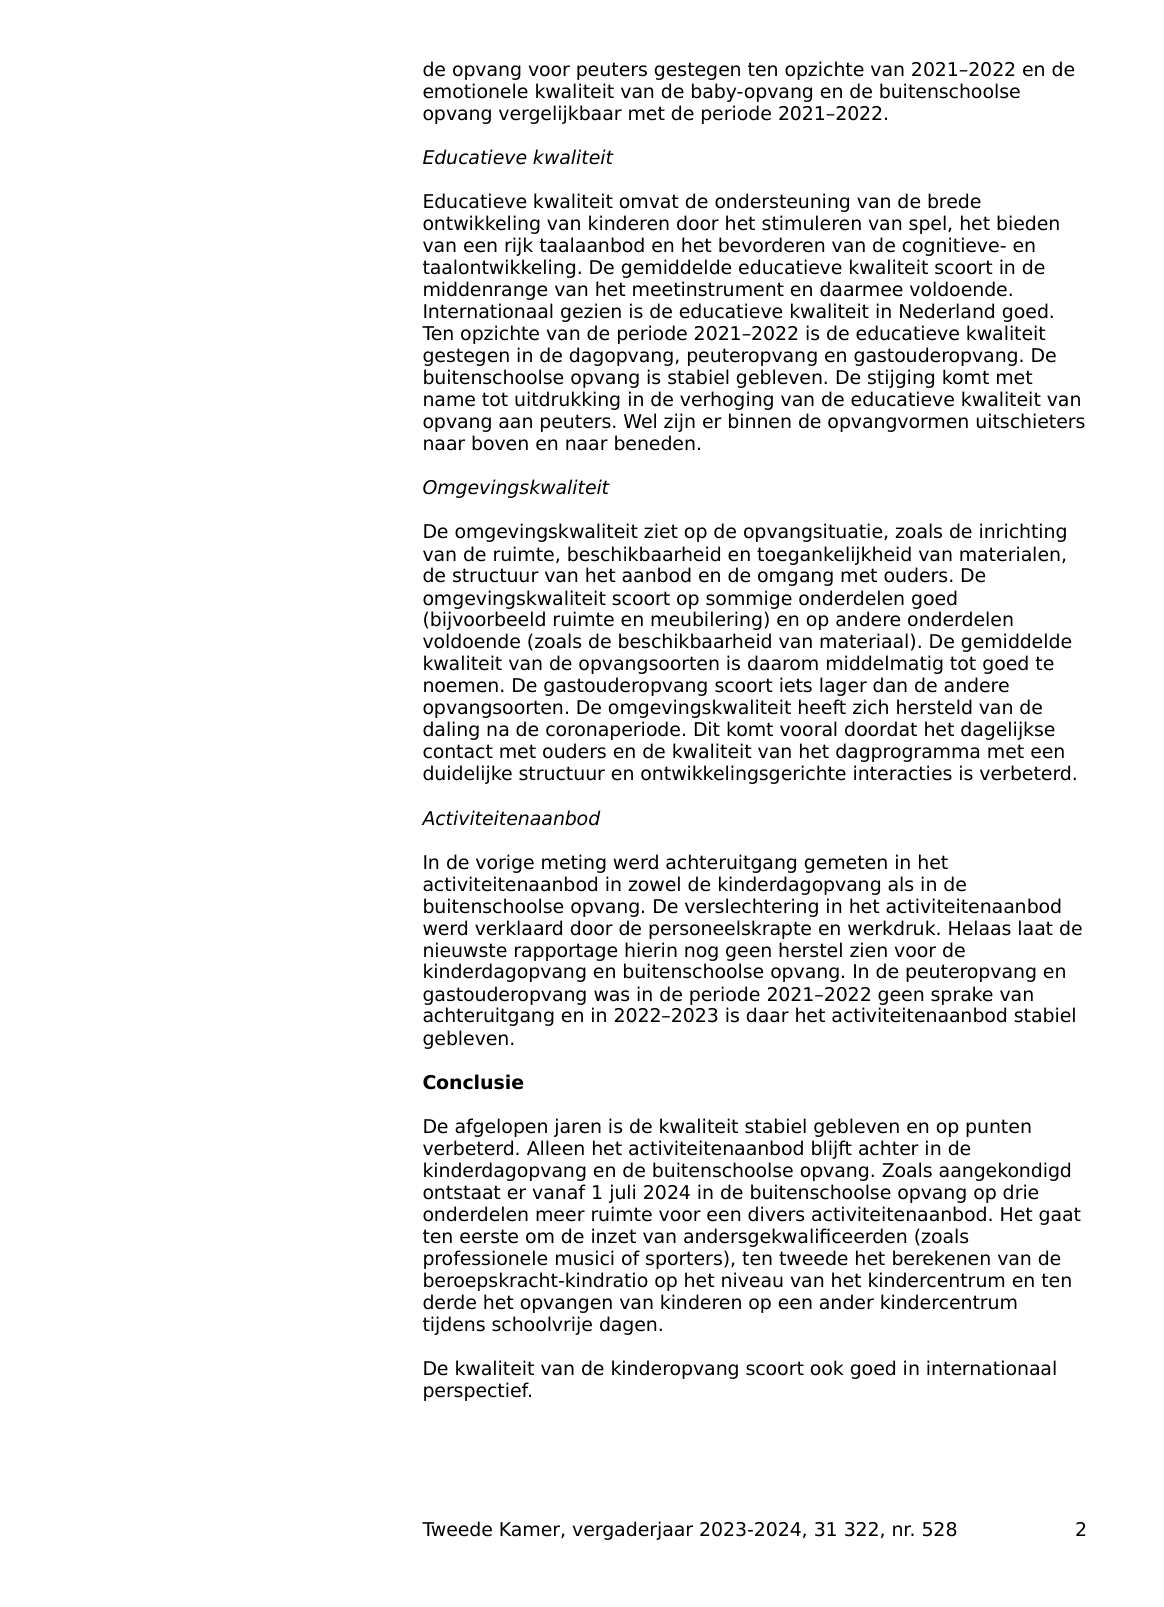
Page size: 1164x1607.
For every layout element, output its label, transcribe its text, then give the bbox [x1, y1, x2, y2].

subtitle Conclusie [422, 1072, 1087, 1093]
text de opvang voor peuters gestegen ten opzichte van 2021–2022 en de emotionele kwaliteit van de baby-opvang en de buitenschoolse opvang vergelijkbaar met de periode 2021–2022. [422, 59, 1087, 125]
subtitle Omgevingskwaliteit [422, 477, 1087, 499]
subtitle Educatieve kwaliteit [422, 147, 1087, 169]
text De kwaliteit van de kinderopvang scoort ook goed in internationaal perspectief. [422, 1358, 1087, 1402]
text De omgevingskwaliteit ziet op de opvangsituatie, zoals de inrichting van de ruimte, beschikbaarheid en toegankelijkheid van materialen, de structuur van het aanbod en de omgang met ouders. De omgevingskwaliteit scoort op sommige onderdelen goed (bijvoorbeeld ruimte en meubilering) en op andere onderdelen voldoende (zoals de beschikbaarheid van materiaal). De gemiddelde kwaliteit van de opvangsoorten is daarom middelmatig tot goed te noemen. De gastouderopvang scoort iets lager dan de andere opvangsoorten. De omgevingskwaliteit heeft zich hersteld van de daling na de coronaperiode. Dit komt vooral doordat het dagelijkse contact met ouders en de kwaliteit van het dagprogramma met een duidelijke structuur en ontwikkelingsgerichte interacties is verbeterd. [422, 521, 1087, 785]
text In de vorige meting werd achteruitgang gemeten in het activiteitenaanbod in zowel de kinderdagopvang als in de buitenschoolse opvang. De verslechtering in het activiteitenaanbod werd verklaard door de personeelskrapte en werkdruk. Helaas laat de nieuwste rapportage hierin nog geen herstel zien voor de kinderdagopvang en buitenschoolse opvang. In de peuteropvang en gastouderopvang was in de periode 2021–2022 geen sprake van achteruitgang en in 2022–2023 is daar het activiteitenaanbod stabiel gebleven. [422, 852, 1087, 1049]
text De afgelopen jaren is de kwaliteit stabiel gebleven en op punten verbeterd. Alleen het activiteitenaanbod blijft achter in de kinderdagopvang en de buitenschoolse opvang. Zoals aangekondigd ontstaat er vanaf 1 juli 2024 in de buitenschoolse opvang op drie onderdelen meer ruimte voor een divers activiteitenaanbod. Het gaat ten eerste om de inzet van andersgekwalificeerden (zoals professionele musici of sporters), ten tweede het berekenen van de beroepskracht-kindratio op het niveau van het kindercentrum en ten derde het opvangen van kinderen op een ander kindercentrum tijdens schoolvrije dagen. [422, 1116, 1087, 1336]
text Educatieve kwaliteit omvat de ondersteuning van de brede ontwikkeling van kinderen door het stimuleren van spel, het bieden van een rijk taalaanbod en het bevorderen van de cognitieve- en taalontwikkeling. De gemiddelde educatieve kwaliteit scoort in de middenrange van het meetinstrument en daarmee voldoende. Internationaal gezien is de educatieve kwaliteit in Nederland goed. Ten opzichte van de periode 2021–2022 is de educatieve kwaliteit gestegen in de dagopvang, peuteropvang en gastouderopvang. De buitenschoolse opvang is stabiel gebleven. De stijging komt met name tot uitdrukking in de verhoging van de educatieve kwaliteit van opvang aan peuters. Wel zijn er binnen de opvangvormen uitschieters naar boven en naar beneden. [422, 191, 1087, 455]
subtitle Activiteitenaanbod [422, 807, 1087, 829]
